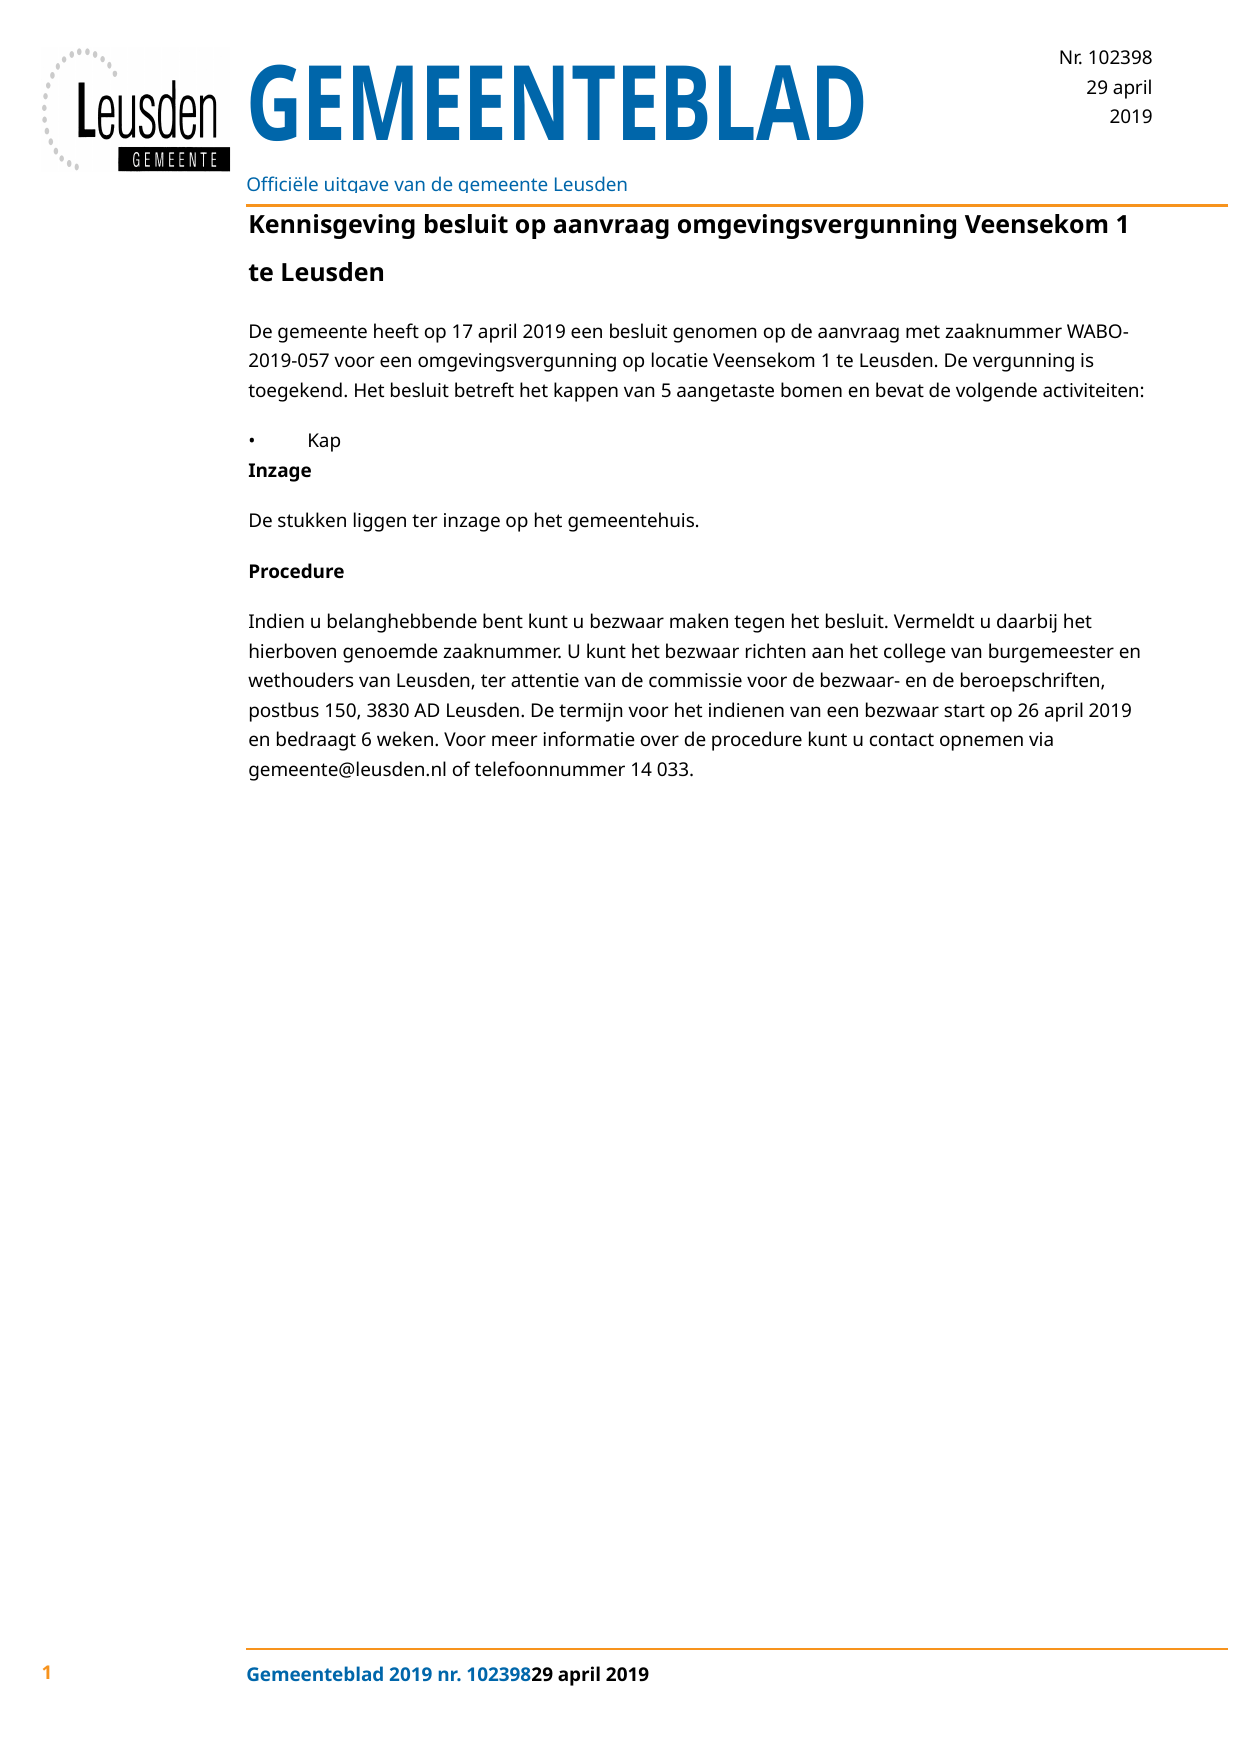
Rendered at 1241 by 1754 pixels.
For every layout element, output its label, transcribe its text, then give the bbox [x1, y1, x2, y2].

picture [41, 47, 231, 172]
text De gemeente heeft op 17 april 2019 een besluit genomen op de aanvraag met zaaknummer WABO-2019-057 voor een omgevingsvergunning op locatie Veensekom 1 te Leusden. De vergunning is toegekend. Het besluit betreft het kappen van 5 aangetaste bomen en bevat de volgende activiteiten: [248, 318, 1152, 403]
text Inzage [248, 457, 1152, 483]
text De stukken liggen ter inzage op het gemeentehuis. [248, 507, 1152, 533]
text Procedure [248, 558, 1152, 584]
text Indien u belanghebbende bent kunt u bezwaar maken tegen het besluit. Vermeldt u daarbij het hierboven genoemde zaaknummer. U kunt het bezwaar richten aan het college van burgemeester en wethouders van Leusden, ter attentie van de commissie voor de bezwaar- en de beroepschriften, postbus 150, 3830 AD Leusden. De termijn voor het indienen van een bezwaar start op 26 april 2019 en bedraagt 6 weken. Voor meer informatie over de procedure kunt u contact opnemen via gemeente@leusden.nl of telefoonnummer 14 033. [248, 608, 1152, 782]
list Kap [248, 427, 1152, 453]
text Kennisgeving besluit op aanvraag omgevingsvergunning Veensekom 1 te Leusden [248, 207, 1152, 288]
